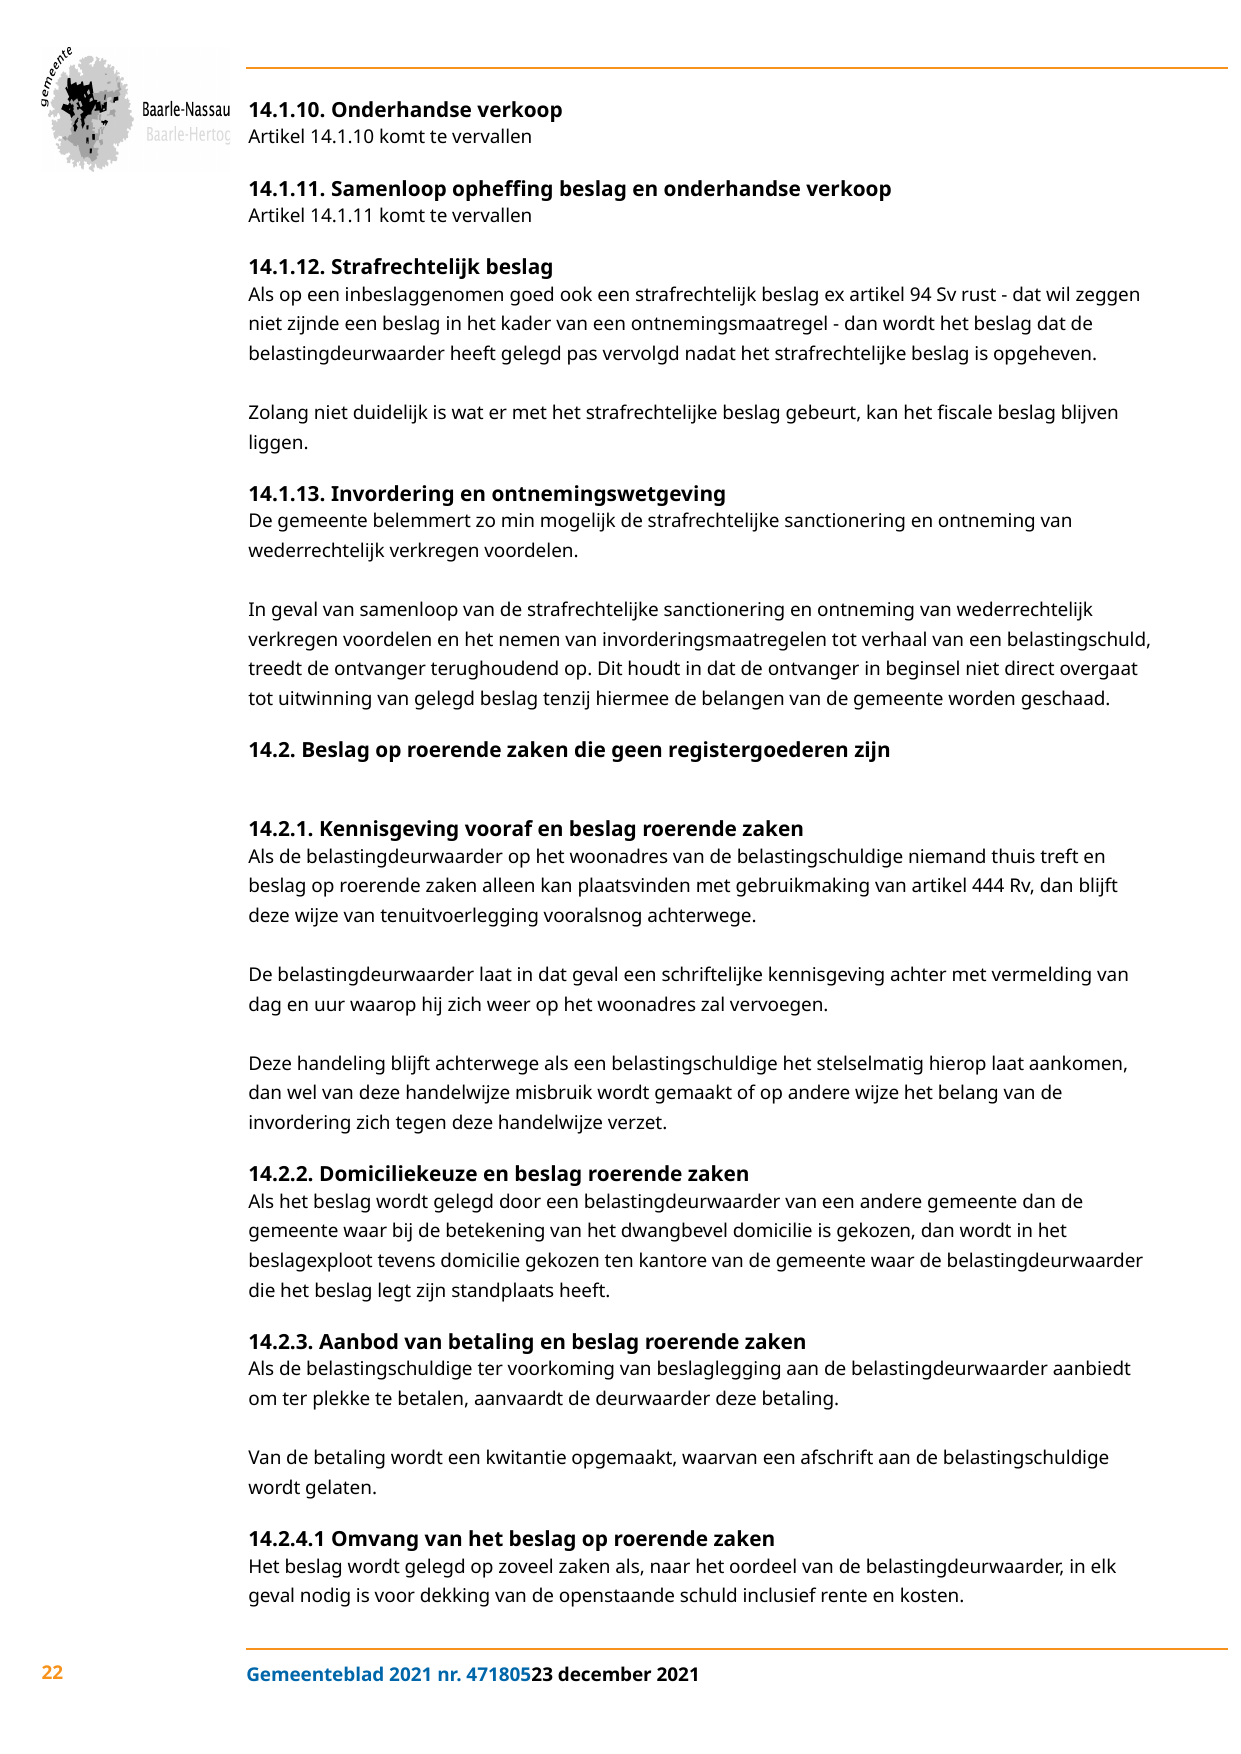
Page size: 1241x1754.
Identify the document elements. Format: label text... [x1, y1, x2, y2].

text 14.2.4.1 Omvang van het beslag op roerende zaken [248, 1524, 1152, 1553]
text Als op een inbeslaggenomen goed ook een strafrechtelijk beslag ex artikel 94 Sv rust - dat wil zeggen niet zijnde een beslag in het kader van een ontnemingsmaatregel - dan wordt het beslag dat de belastingdeurwaarder heeft gelegd pas vervolgd nadat het strafrechtelijke beslag is opgeheven. [248, 281, 1152, 366]
text Artikel 14.1.10 komt te vervallen [248, 123, 1152, 149]
text De belastingdeurwaarder laat in dat geval een schriftelijke kennisgeving achter met vermelding van dag en uur waarop hij zich weer op het woonadres zal vervoegen. [248, 961, 1152, 1017]
text Het beslag wordt gelegd op zoveel zaken als, naar het oordeel van de belastingdeurwaarder, in elk geval nodig is voor dekking van de openstaande schuld inclusief rente en kosten. [248, 1553, 1152, 1608]
text 14.2.1. Kennisgeving vooraf en beslag roerende zaken [248, 814, 1152, 843]
text Als de belastingdeurwaarder op het woonadres van de belastingschuldige niemand thuis treft en beslag op roerende zaken alleen kan plaatsvinden met gebruikmaking van artikel 444 Rv, dan blijft deze wijze van tenuitvoerlegging vooralsnog achterwege. [248, 843, 1152, 928]
text 14.1.10. Onderhandse verkoop [248, 95, 1152, 123]
text Deze handeling blijft achterwege als een belastingschuldige het stelselmatig hierop laat aankomen, dan wel van deze handelwijze misbruik wordt gemaakt of op andere wijze het belang van de invordering zich tegen deze handelwijze verzet. [248, 1050, 1152, 1135]
text Van de betaling wordt een kwitantie opgemaakt, waarvan een afschrift aan de belastingschuldige wordt gelaten. [248, 1444, 1152, 1500]
text 14.2.3. Aanbod van betaling en beslag roerende zaken [248, 1327, 1152, 1356]
picture [41, 47, 231, 172]
text Zolang niet duidelijk is wat er met het strafrechtelijke beslag gebeurt, kan het fiscale beslag blijven liggen. [248, 399, 1152, 454]
text 14.1.11. Samenloop opheffing beslag en onderhandse verkoop [248, 174, 1152, 202]
text Als de belastingschuldige ter voorkoming van beslaglegging aan de belastingdeurwaarder aanbiedt om ter plekke te betalen, aanvaardt de deurwaarder deze betaling. [248, 1356, 1152, 1411]
text Als het beslag wordt gelegd door een belastingdeurwaarder van een andere gemeente dan de gemeente waar bij de betekening van het dwangbevel domicilie is gekozen, dan wordt in het beslagexploot tevens domicilie gekozen ten kantore van de gemeente waar de belastingdeurwaarder die het beslag legt zijn standplaats heeft. [248, 1188, 1152, 1302]
text 14.2.2. Domiciliekeuze en beslag roerende zaken [248, 1159, 1152, 1188]
text Artikel 14.1.11 komt te vervallen [248, 202, 1152, 228]
text In geval van samenloop van de strafrechtelijke sanctionering en ontneming van wederrechtelijk verkregen voordelen en het nemen van invorderingsmaatregelen tot verhaal van een belastingschuld, treedt de ontvanger terughoudend op. Dit houdt in dat de ontvanger in beginsel niet direct overgaat tot uitwinning van gelegd beslag tenzij hiermee de belangen van de gemeente worden geschaad. [248, 596, 1152, 711]
text De gemeente belemmert zo min mogelijk de strafrechtelijke sanctionering en ontneming van wederrechtelijk verkregen voordelen. [248, 508, 1152, 563]
text 14.2. Beslag op roerende zaken die geen registergoederen zijn [248, 736, 1152, 764]
text 14.1.12. Strafrechtelijk beslag [248, 252, 1152, 281]
text 14.1.13. Invordering en ontnemingswetgeving [248, 479, 1152, 508]
